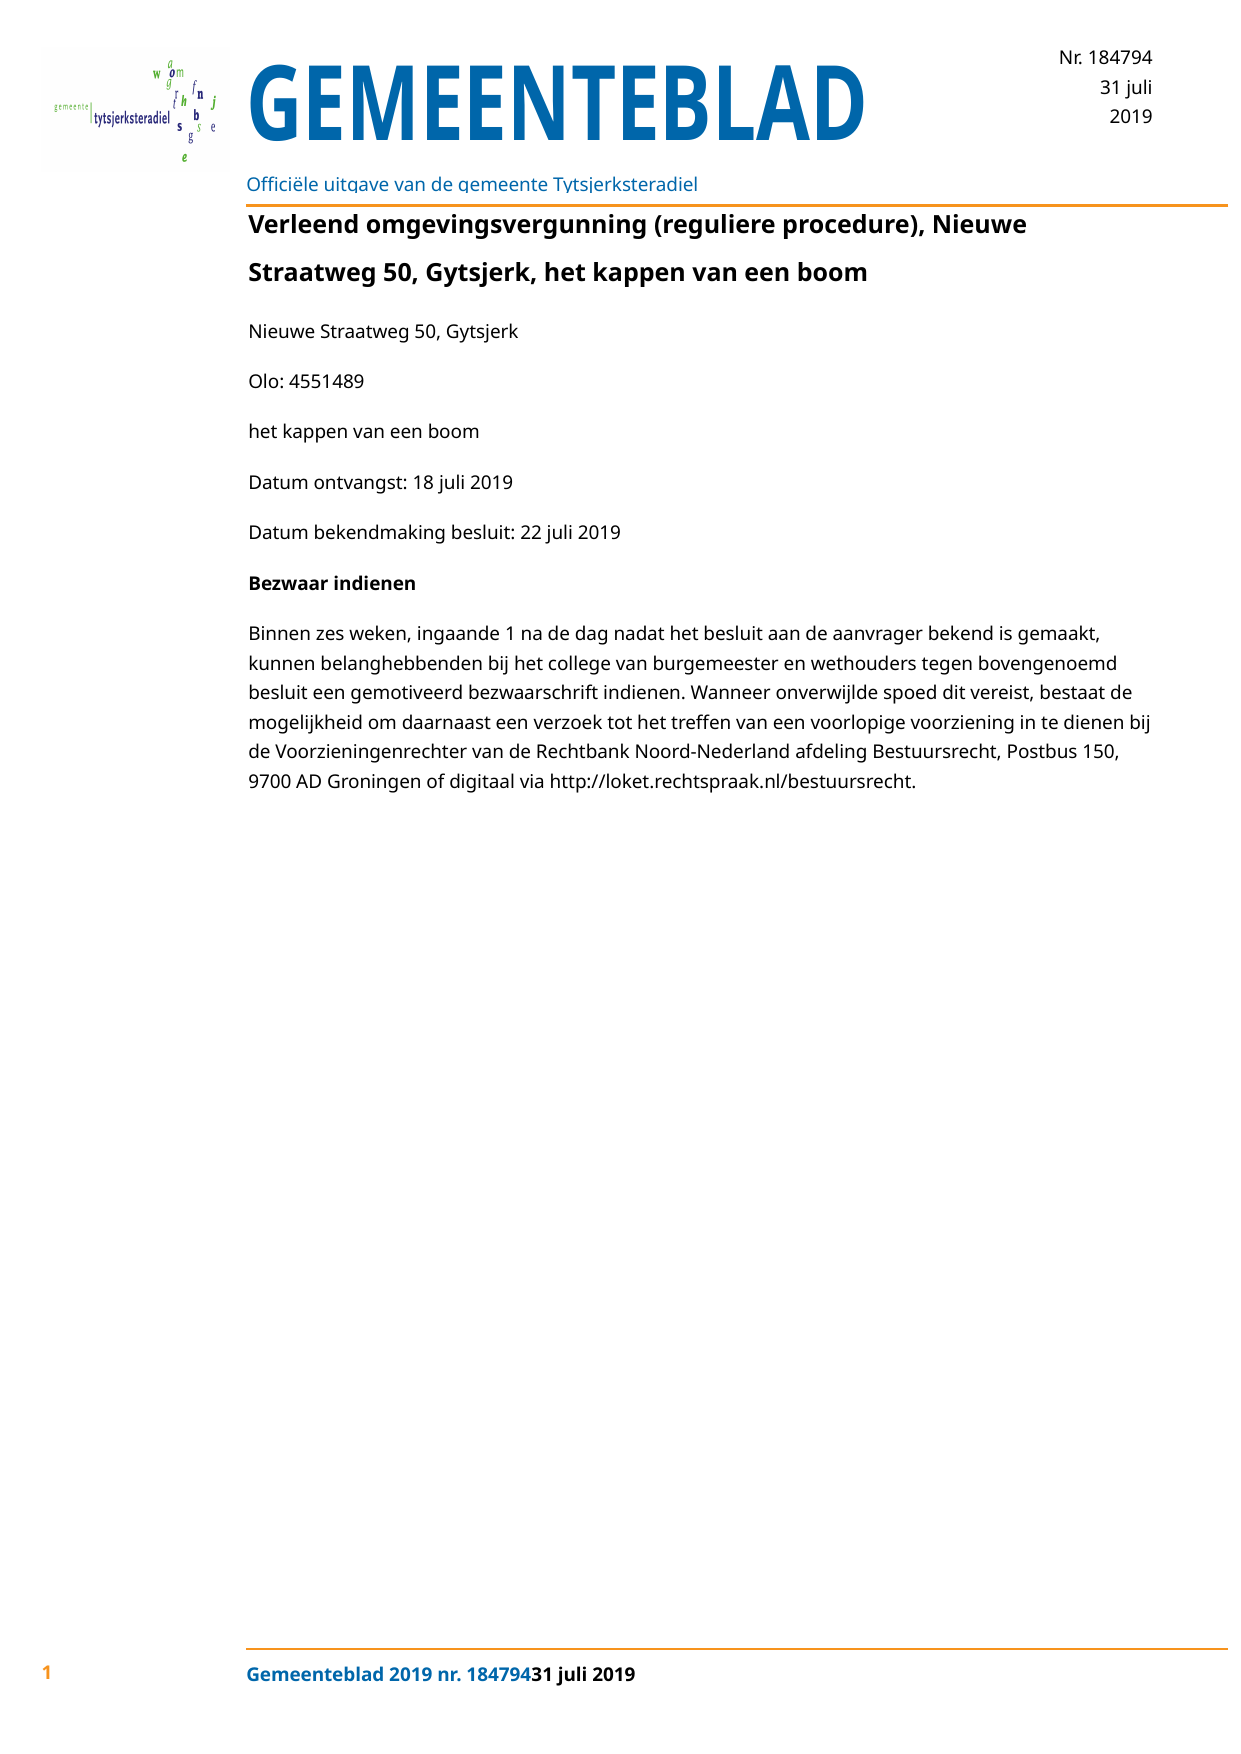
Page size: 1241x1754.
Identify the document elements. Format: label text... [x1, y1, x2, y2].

text het kappen van een boom [248, 419, 1152, 444]
text Datum bekendmaking besluit: 22 juli 2019 [248, 519, 1152, 545]
text Olo: 4551489 [248, 368, 1152, 394]
text Bezwaar indienen [248, 570, 1152, 596]
text Datum ontvangst: 18 juli 2019 [248, 469, 1152, 495]
text Verleend omgevingsvergunning (reguliere procedure), Nieuwe Straatweg 50, Gytsjerk, het kappen van een boom [248, 207, 1152, 288]
text Binnen zes weken, ingaande 1 na de dag nadat het besluit aan de aanvrager bekend is gemaakt, kunnen belanghebbenden bij het college van burgemeester en wethouders tegen bovengenoemd besluit een gemotiveerd bezwaarschrift indienen. Wanneer onverwijlde spoed dit vereist, bestaat de mogelijkheid om daarnaast een verzoek tot het treffen van een voorlopige voorziening in te dienen bij de Voorzieningenrechter van de Rechtbank Noord-Nederland afdeling Bestuursrecht, Postbus 150, 9700 AD Groningen of digitaal via http://loket.rechtspraak.nl/bestuursrecht. [248, 620, 1152, 794]
text Nieuwe Straatweg 50, Gytsjerk [248, 318, 1152, 344]
picture [41, 47, 231, 172]
